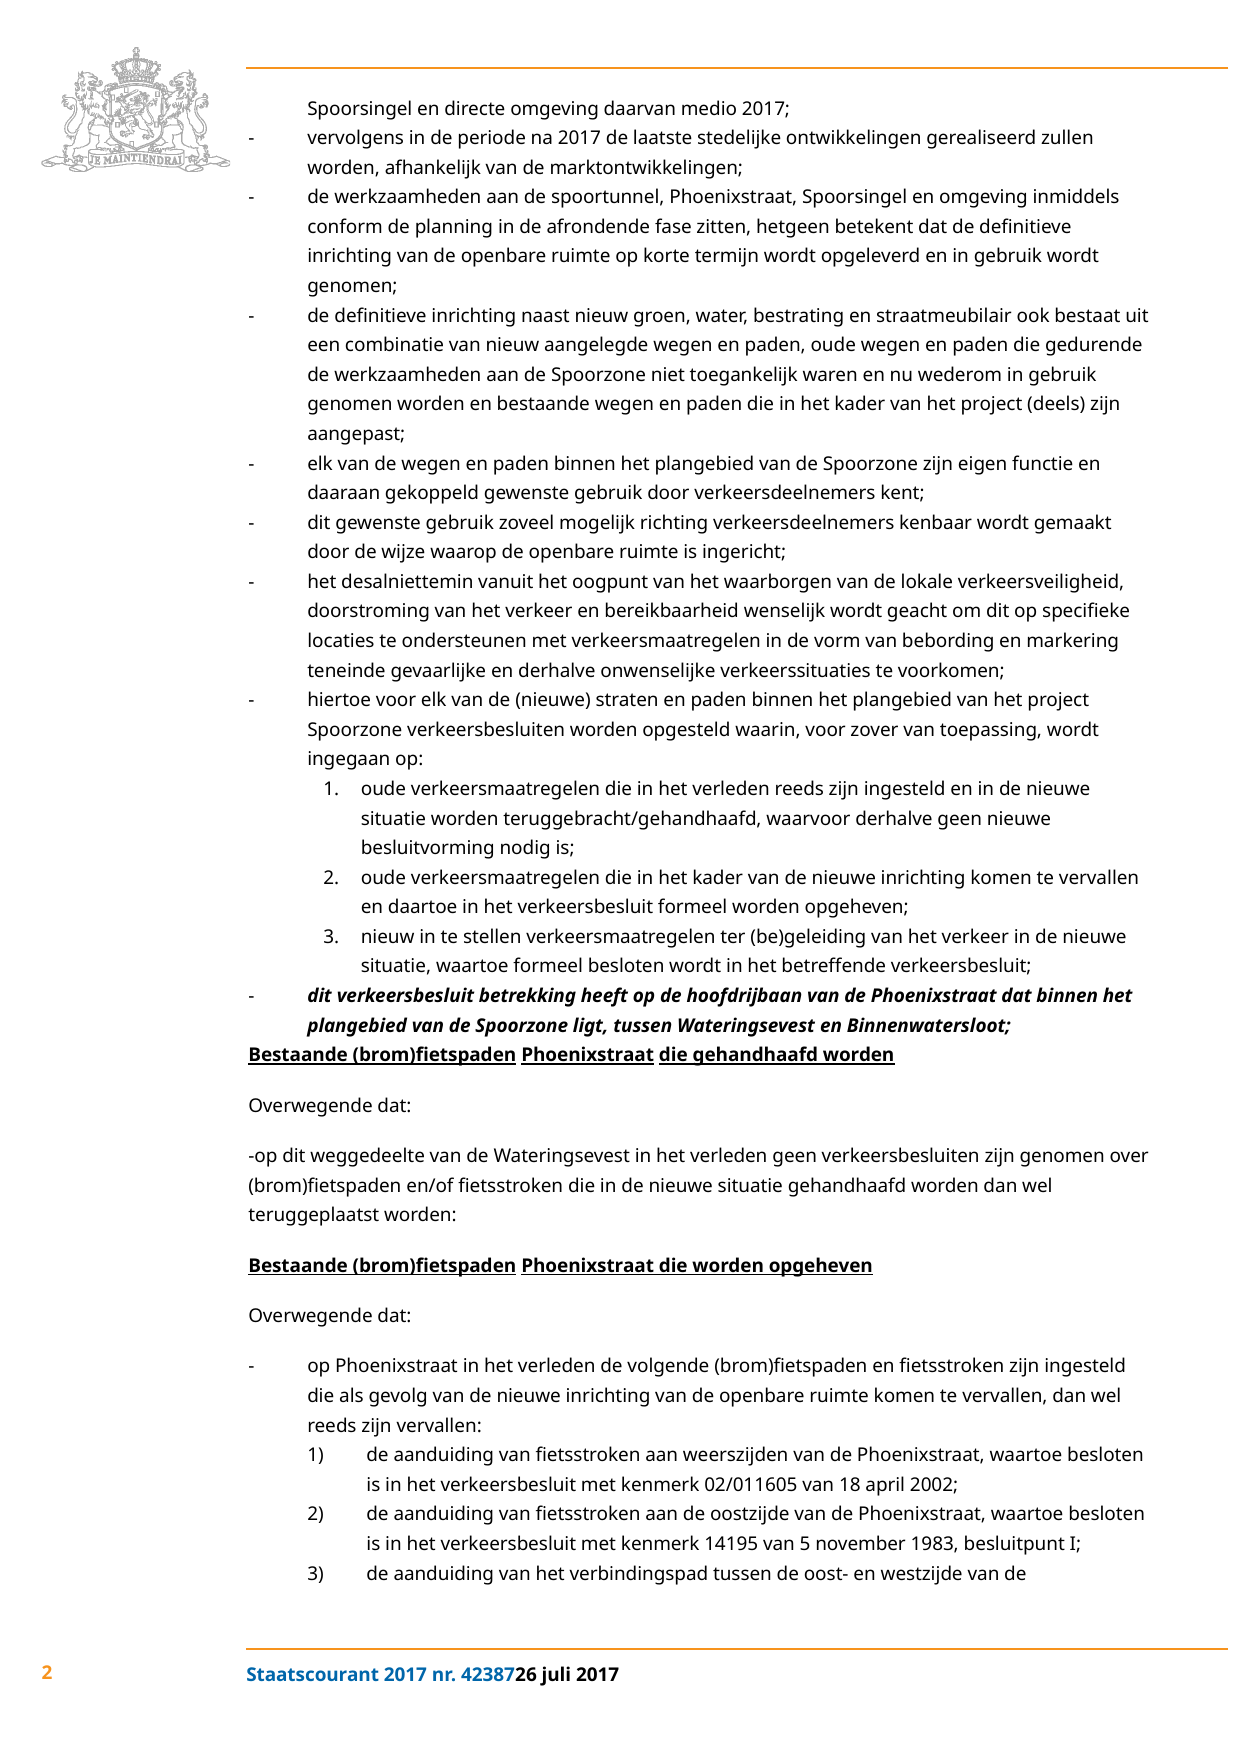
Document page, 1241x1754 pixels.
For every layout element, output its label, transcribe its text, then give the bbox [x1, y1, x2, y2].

list het desalniettemin vanuit het oogpunt van het waarborgen van de lokale verkeersveiligheid, doorstroming van het verkeer en bereikbaarheid wenselijk wordt geacht om dit op specifieke locaties te ondersteunen met verkeersmaatregelen in de vorm van bebording en markering teneinde gevaarlijke en derhalve onwenselijke verkeerssituaties te voorkomen; [248, 568, 1152, 683]
list op Phoenixstraat in het verleden de volgende (brom)fietspaden en fietsstroken zijn ingesteld die als gevolg van de nieuwe inrichting van de openbare ruimte komen te vervallen, dan wel reeds zijn vervallen: [248, 1353, 1152, 1438]
list de definitieve inrichting naast nieuw groen, water, bestrating en straatmeubilair ook bestaat uit een combinatie van nieuw aangelegde wegen en paden, oude wegen en paden die gedurende de werkzaamheden aan de Spoorzone niet toegankelijk waren en nu wederom in gebruik genomen worden en bestaande wegen en paden die in het kader van het project (deels) zijn aangepast; [248, 302, 1152, 446]
list dit verkeersbesluit betrekking heeft op de hoofdrijbaan van de Phoenixstraat dat binnen het plangebied van de Spoorzone ligt, tussen Wateringsevest en Binnenwatersloot; [248, 982, 1152, 1038]
list elk van de wegen en paden binnen het plangebied van de Spoorzone zijn eigen functie en daaraan gekoppeld gewenste gebruik door verkeersdeelnemers kent; [248, 450, 1152, 505]
list vervolgens in de periode na 2017 de laatste stedelijke ontwikkelingen gerealiseerd zullen worden, afhankelijk van de marktontwikkelingen; [248, 124, 1152, 180]
text Overwegende dat: [248, 1092, 1152, 1118]
list hiertoe voor elk van de (nieuwe) straten en paden binnen het plangebied van het project Spoorzone verkeersbesluiten worden opgesteld waarin, voor zover van toepassing, wordt ingegaan op: [248, 686, 1152, 771]
list de aanduiding van fietsstroken aan weerszijden van de Phoenixstraat, waartoe besloten is in het verkeersbesluit met kenmerk 02/011605 van 18 april 2002; [307, 1441, 1152, 1497]
text -op dit weggedeelte van de Wateringsevest in het verleden geen verkeersbesluiten zijn genomen over (brom)fietspaden en/of fietsstroken die in de nieuwe situatie gehandhaafd worden dan wel teruggeplaatst worden: [248, 1142, 1152, 1227]
list dit gewenste gebruik zoveel mogelijk richting verkeersdeelnemers kenbaar wordt gemaakt door de wijze waarop de openbare ruimte is ingericht; [248, 509, 1152, 564]
picture [41, 47, 231, 172]
list de werkzaamheden aan de spoortunnel, Phoenixstraat, Spoorsingel en omgeving inmiddels conform de planning in de afrondende fase zitten, hetgeen betekent dat de definitieve inrichting van de openbare ruimte op korte termijn wordt opgeleverd en in gebruik wordt genomen; [248, 183, 1152, 298]
text Overwegende dat: [248, 1302, 1152, 1328]
text Bestaande (brom)fietspaden Phoenixstraat die gehandhaafd worden [248, 1041, 1152, 1067]
list nieuw in te stellen verkeersmaatregelen ter (be)geleiding van het verkeer in de nieuwe situatie, waartoe formeel besloten wordt in het betreffende verkeersbesluit; [323, 923, 1152, 978]
list Spoorsingel en directe omgeving daarvan medio 2017; [248, 95, 1152, 121]
text Bestaande (brom)fietspaden Phoenixstraat die worden opgeheven [248, 1252, 1152, 1278]
list oude verkeersmaatregelen die in het kader van de nieuwe inrichting komen te vervallen en daartoe in het verkeersbesluit formeel worden opgeheven; [323, 864, 1152, 919]
list de aanduiding van het verbindingspad tussen de oost- en westzijde van de [307, 1560, 1152, 1586]
list oude verkeersmaatregelen die in het verleden reeds zijn ingesteld en in de nieuwe situatie worden teruggebracht/gehandhaafd, waarvoor derhalve geen nieuwe besluitvorming nodig is; [323, 775, 1152, 860]
list de aanduiding van fietsstroken aan de oostzijde van de Phoenixstraat, waartoe besloten is in het verkeersbesluit met kenmerk 14195 van 5 november 1983, besluitpunt I; [307, 1501, 1152, 1556]
